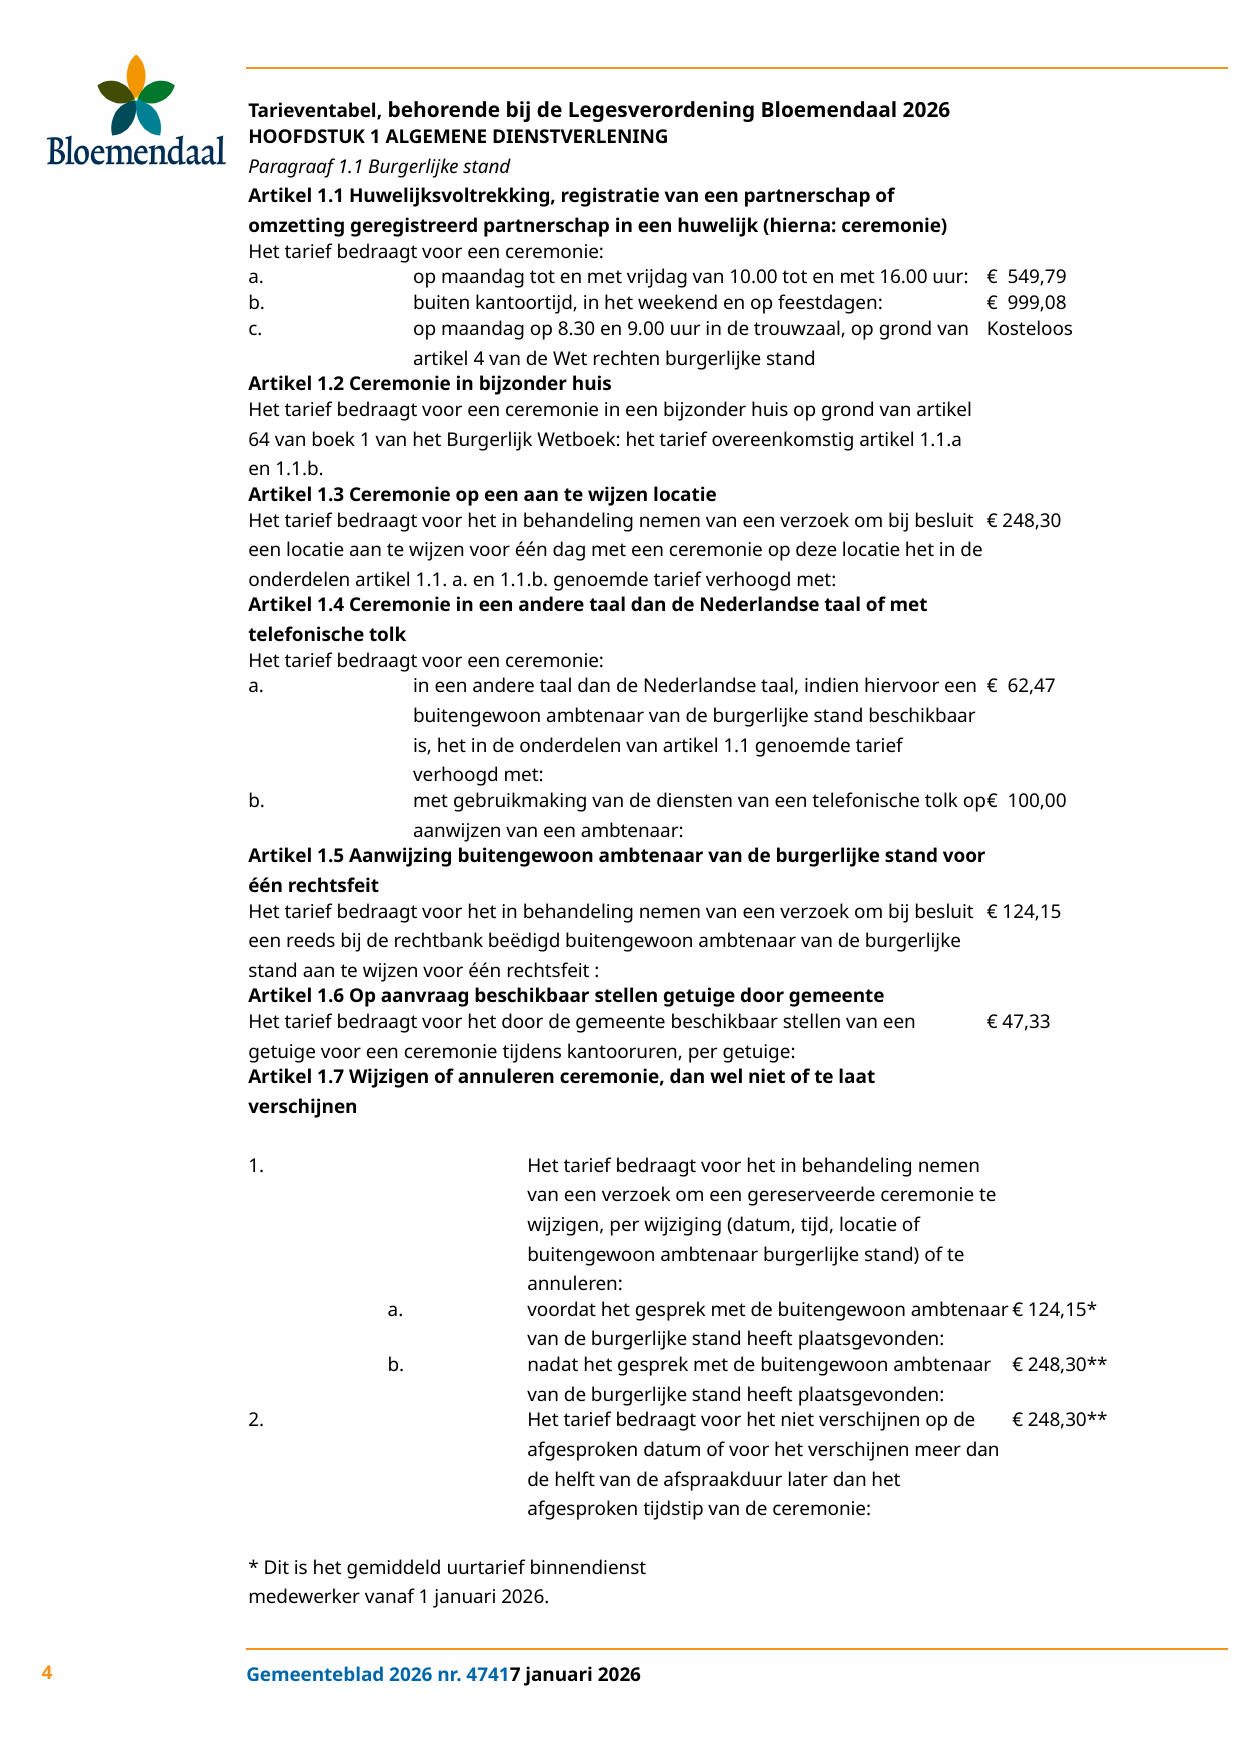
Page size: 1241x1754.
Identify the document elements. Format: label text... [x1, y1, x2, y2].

picture [41, 47, 231, 172]
table_cell [987, 396, 1152, 481]
table_cell a. [388, 1296, 527, 1351]
table_header [700, 1554, 1152, 1609]
table_cell € 549,79 [987, 264, 1152, 289]
table_cell Het tarief bedraagt voor een ceremonie: [248, 647, 987, 673]
table_header [1012, 1152, 1152, 1296]
table_cell a. [248, 673, 413, 787]
table_cell Artikel 1.7 Wijzigen of annuleren ceremonie, dan wel niet of te laat verschijnen [248, 1064, 987, 1119]
table_cell buiten kantoortijd, in het weekend en op feestdagen: [413, 289, 987, 315]
table_header * Dit is het gemiddeld uurtarief binnendienst medewerker vanaf 1 januari 2026. [248, 1554, 700, 1609]
table_header Het tarief bedraagt voor het in behandeling nemen van een verzoek om een gereserveerde ceremonie te wijzigen, per wijziging (datum, tijd, locatie of buitengewoon ambtenaar burgerlijke stand) of te annuleren: [527, 1152, 1012, 1296]
table_cell [248, 1296, 387, 1351]
table_cell [987, 647, 1152, 673]
table_cell Het tarief bedraagt voor het in behandeling nemen van een verzoek om bij besluit een locatie aan te wijzen voor één dag met een ceremonie op deze locatie het in de onderdelen artikel 1.1. a. en 1.1.b. genoemde tarief verhoogd met: [248, 507, 987, 592]
table_cell voordat het gesprek met de buitengewoon ambtenaar van de burgerlijke stand heeft plaatsgevonden: [527, 1296, 1012, 1351]
table_cell 2. [248, 1407, 527, 1521]
table_cell op maandag op 8.30 en 9.00 uur in de trouwzaal, op grond van artikel 4 van de Wet rechten burgerlijke stand [413, 315, 987, 370]
table_cell € 47,33 [987, 1009, 1152, 1064]
table_cell [987, 843, 1152, 898]
table_cell c. [248, 315, 413, 370]
table_cell b. [248, 289, 413, 315]
table_cell b. [388, 1351, 527, 1407]
table_cell op maandag tot en met vrijdag van 10.00 tot en met 16.00 uur: [413, 264, 987, 289]
table_cell Het tarief bedraagt voor het in behandeling nemen van een verzoek om bij besluit een reeds bij de rechtbank beëdigd buitengewoon ambtenaar van de burgerlijke stand aan te wijzen voor één rechtsfeit : [248, 898, 987, 983]
table_cell [248, 1351, 387, 1407]
table_cell [987, 592, 1152, 647]
table_cell € 124,15* [1012, 1296, 1152, 1351]
table_cell € 248,30 [987, 507, 1152, 592]
table_cell Artikel 1.4 Ceremonie in een andere taal dan de Nederlandse taal of met telefonische tolk [248, 592, 987, 647]
table_cell Artikel 1.6 Op aanvraag beschikbaar stellen getuige door gemeente [248, 983, 987, 1008]
table_cell € 999,08 [987, 289, 1152, 315]
table_cell in een andere taal dan de Nederlandse taal, indien hiervoor een buitengewoon ambtenaar van de burgerlijke stand beschikbaar is, het in de onderdelen van artikel 1.1 genoemde tarief verhoogd met: [413, 673, 987, 787]
text Tarieventabel, behorende bij de Legesverordening Bloemendaal 2026 [248, 95, 1152, 123]
table_cell [987, 238, 1152, 264]
table_cell Het tarief bedraagt voor het niet verschijnen op de afgesproken datum of voor het verschijnen meer dan de helft van de afspraakduur later dan het afgesproken tijdstip van de ceremonie: [527, 1407, 1012, 1521]
table_cell Het tarief bedraagt voor een ceremonie: [248, 238, 987, 264]
table_cell a. [248, 264, 413, 289]
table_cell [987, 983, 1152, 1008]
table_cell [987, 1064, 1152, 1119]
table_cell [987, 370, 1152, 396]
table_header Artikel 1.1 Huwelijksvoltrekking, registratie van een partnerschap of omzetting geregistreerd partnerschap in een huwelijk (hierna: ceremonie) [248, 183, 987, 238]
table_cell Artikel 1.2 Ceremonie in bijzonder huis [248, 370, 987, 396]
table_cell Het tarief bedraagt voor een ceremonie in een bijzonder huis op grond van artikel 64 van boek 1 van het Burgerlijk Wetboek: het tarief overeenkomstig artikel 1.1.a en 1.1.b. [248, 396, 987, 481]
table_cell met gebruikmaking van de diensten van een telefonische tolk op aanwijzen van een ambtenaar: [413, 787, 987, 842]
table_header [987, 183, 1152, 238]
table_cell € 124,15 [987, 898, 1152, 983]
table_cell [987, 481, 1152, 507]
table_cell nadat het gesprek met de buitengewoon ambtenaar van de burgerlijke stand heeft plaatsgevonden: [527, 1351, 1012, 1407]
table_cell Kosteloos [987, 315, 1152, 370]
table_cell Artikel 1.5 Aanwijzing buitengewoon ambtenaar van de burgerlijke stand voor één rechtsfeit [248, 843, 987, 898]
table_cell € 100,00 [987, 787, 1152, 842]
table_cell € 62,47 [987, 673, 1152, 787]
table_cell Het tarief bedraagt voor het door de gemeente beschikbaar stellen van een getuige voor een ceremonie tijdens kantooruren, per getuige: [248, 1009, 987, 1064]
text Paragraaf 1.1 Burgerlijke stand [248, 153, 1152, 179]
text HOOFDSTUK 1 ALGEMENE DIENSTVERLENING [248, 123, 1152, 149]
table_cell € 248,30** [1012, 1407, 1152, 1521]
table_cell Artikel 1.3 Ceremonie op een aan te wijzen locatie [248, 481, 987, 507]
table_cell € 248,30** [1012, 1351, 1152, 1407]
table_header 1. [248, 1152, 527, 1296]
table_cell b. [248, 787, 413, 842]
